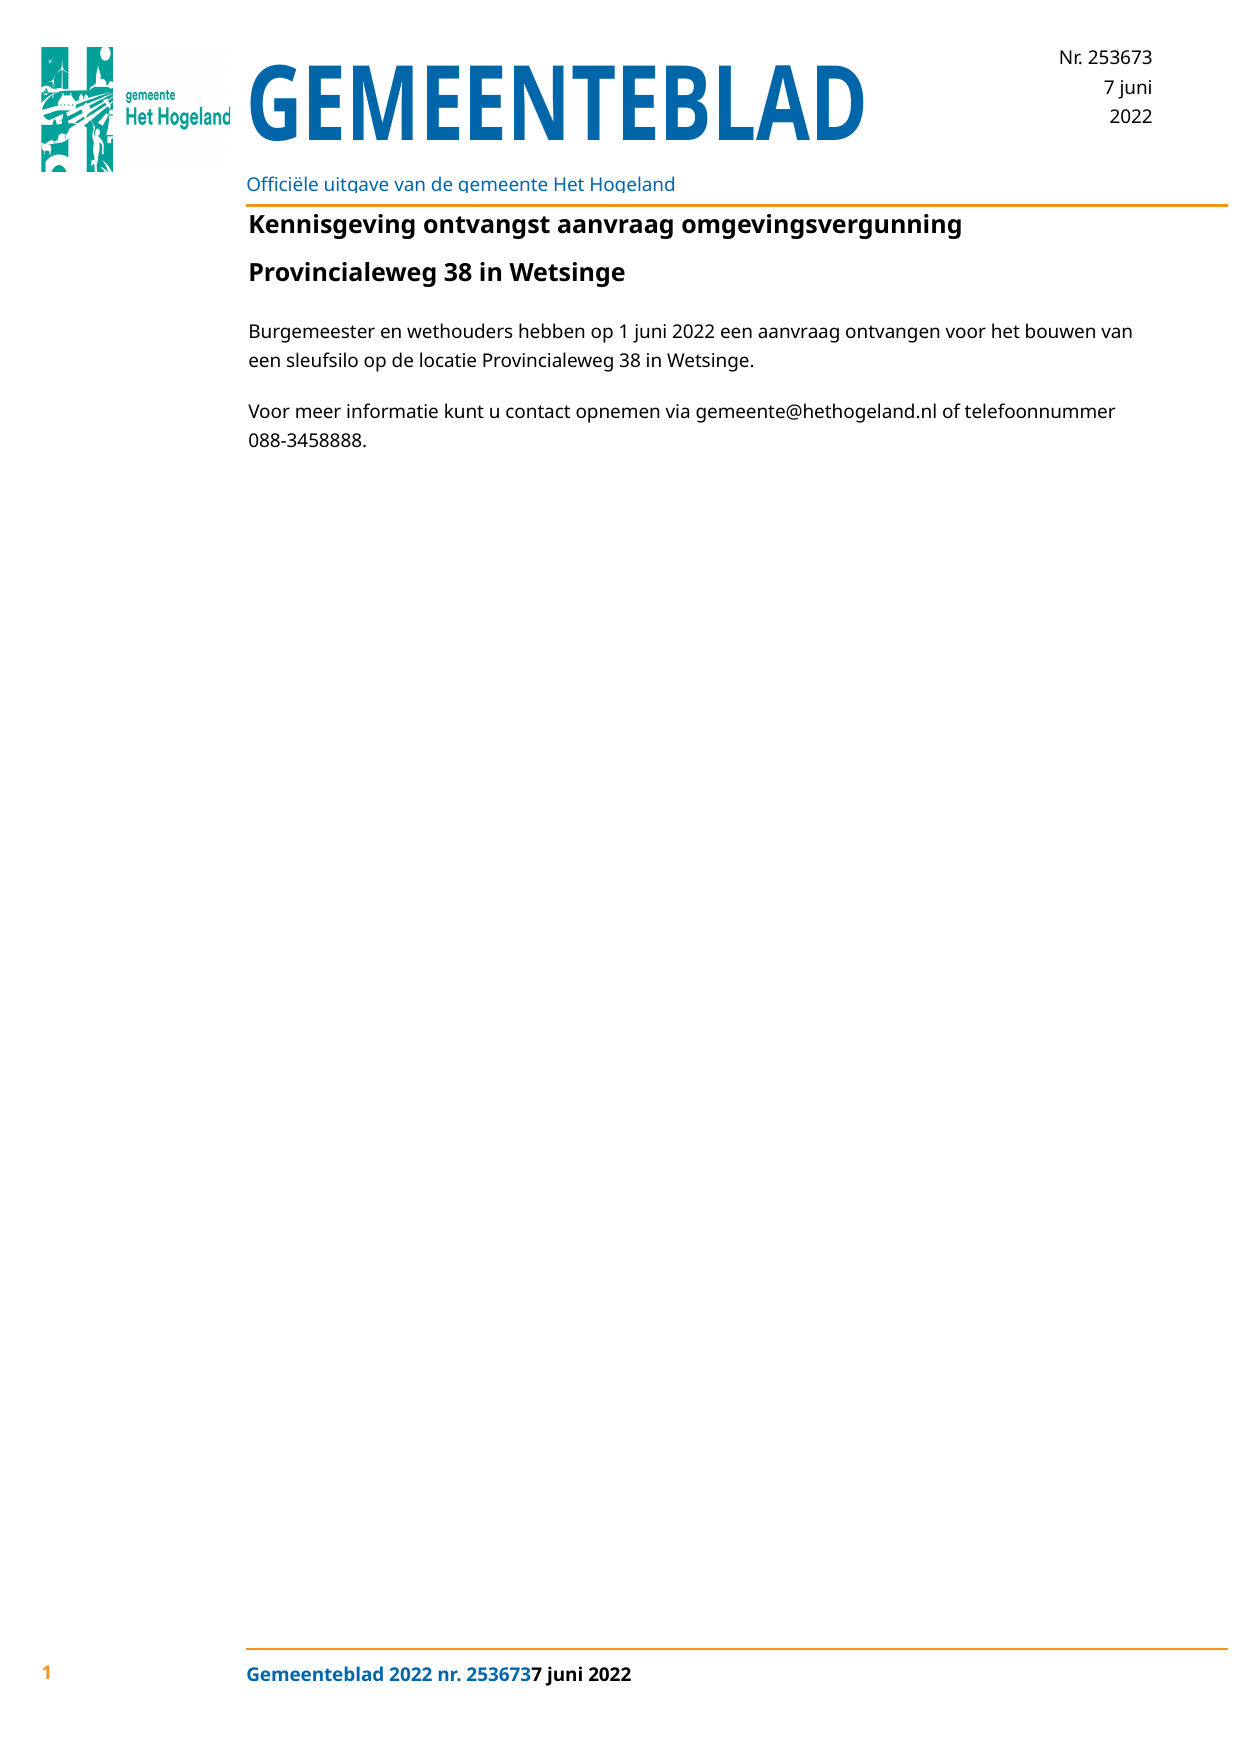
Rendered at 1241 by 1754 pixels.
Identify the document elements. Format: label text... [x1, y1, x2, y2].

text Burgemeester en wethouders hebben op 1 juni 2022 een aanvraag ontvangen voor het bouwen van een sleufsilo op de locatie Provincialeweg 38 in Wetsinge. [248, 318, 1152, 373]
text Voor meer informatie kunt u contact opnemen via gemeente@hethogeland.nl of telefoonnummer 088-3458888. [248, 398, 1152, 453]
picture [41, 47, 231, 172]
text Kennisgeving ontvangst aanvraag omgevingsvergunning Provincialeweg 38 in Wetsinge [248, 207, 1152, 288]
